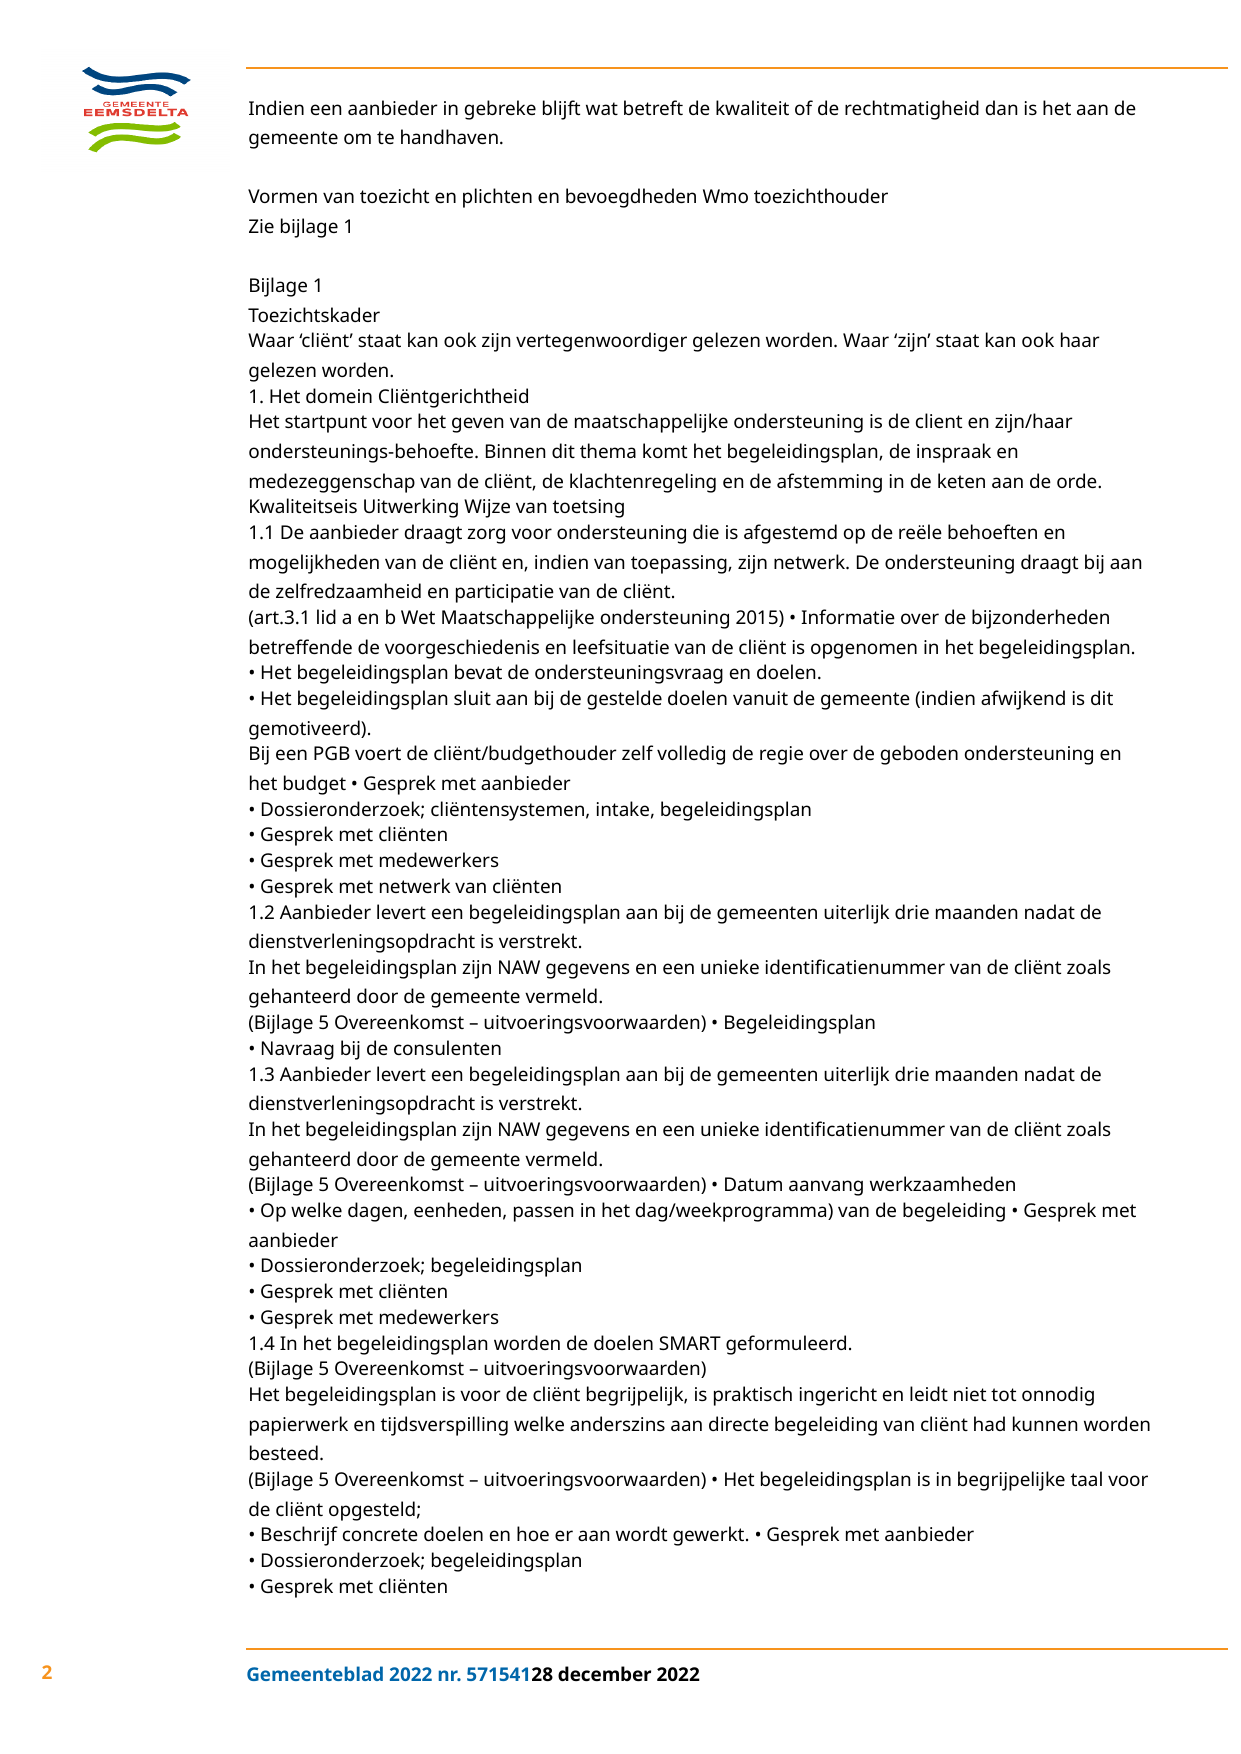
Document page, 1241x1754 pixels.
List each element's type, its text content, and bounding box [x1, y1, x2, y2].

table_cell • Gesprek met medewerkers [248, 848, 1152, 873]
table_cell • Gesprek met cliënten [248, 1278, 1152, 1304]
table_cell (Bijlage 5 Overeenkomst – uitvoeringsvoorwaarden) • Het begeleidingsplan is in begrijpelijke taal voor de cliënt opgesteld; [248, 1466, 1152, 1521]
table_cell • Gesprek met netwerk van cliënten [248, 873, 1152, 899]
table_cell 1.2 Aanbieder levert een begeleidingsplan aan bij de gemeenten uiterlijk drie maanden nadat de dienstverleningsopdracht is verstrekt. [248, 899, 1152, 954]
table_cell • Navraag bij de consulenten [248, 1035, 1152, 1061]
table_cell In het begeleidingsplan zijn NAW gegevens en een unieke identificatienummer van de cliënt zoals gehanteerd door de gemeente vermeld. [248, 1116, 1152, 1172]
table_cell • Gesprek met cliënten [248, 1573, 1152, 1599]
text Vormen van toezicht en plichten en bevoegdheden Wmo toezichthouder [248, 183, 1152, 209]
table_cell • Het begeleidingsplan bevat de ondersteuningsvraag en doelen. [248, 660, 1152, 685]
table_cell Het begeleidingsplan is voor de cliënt begrijpelijk, is praktisch ingericht en leidt niet tot onnodig papierwerk en tijdsverspilling welke anderszins aan directe begeleiding van cliënt had kunnen worden besteed. [248, 1381, 1152, 1466]
text Indien een aanbieder in gebreke blijft wat betreft de kwaliteit of de rechtmatigheid dan is het aan de gemeente om te handhaven. [248, 95, 1152, 150]
table_header Toezichtskader [248, 302, 1152, 328]
table_cell 1. Het domein Cliëntgerichtheid [248, 383, 1152, 409]
table_cell Bij een PGB voert de cliënt/budgethouder zelf volledig de regie over de geboden ondersteuning en het budget • Gesprek met aanbieder [248, 741, 1152, 796]
table_cell (Bijlage 5 Overeenkomst – uitvoeringsvoorwaarden) [248, 1356, 1152, 1381]
table_cell • Dossieronderzoek; begeleidingsplan [248, 1547, 1152, 1573]
table_cell Kwaliteitseis Uitwerking Wijze van toetsing [248, 494, 1152, 519]
table_cell • Het begeleidingsplan sluit aan bij de gestelde doelen vanuit de gemeente (indien afwijkend is dit gemotiveerd). [248, 685, 1152, 741]
table_cell • Gesprek met cliënten [248, 822, 1152, 847]
table_cell Waar ‘cliënt’ staat kan ook zijn vertegenwoordiger gelezen worden. Waar ‘zijn’ staat kan ook haar gelezen worden. [248, 328, 1152, 383]
table_cell 1.3 Aanbieder levert een begeleidingsplan aan bij de gemeenten uiterlijk drie maanden nadat de dienstverleningsopdracht is verstrekt. [248, 1061, 1152, 1116]
table_cell (Bijlage 5 Overeenkomst – uitvoeringsvoorwaarden) • Datum aanvang werkzaamheden [248, 1172, 1152, 1197]
table_cell Het startpunt voor het geven van de maatschappelijke ondersteuning is de client en zijn/haar ondersteunings-behoefte. Binnen dit thema komt het begeleidingsplan, de inspraak en medezeggenschap van de cliënt, de klachtenregeling en de afstemming in de keten aan de orde. [248, 409, 1152, 494]
table_cell 1.4 In het begeleidingsplan worden de doelen SMART geformuleerd. [248, 1330, 1152, 1356]
table_cell In het begeleidingsplan zijn NAW gegevens en een unieke identificatienummer van de cliënt zoals gehanteerd door de gemeente vermeld. [248, 954, 1152, 1009]
table_cell • Dossieronderzoek; cliëntensystemen, intake, begeleidingsplan [248, 796, 1152, 822]
table_cell (art.3.1 lid a en b Wet Maatschappelijke ondersteuning 2015) • Informatie over de bijzonderheden betreffende de voorgeschiedenis en leefsituatie van de cliënt is opgenomen in het begeleidingsplan. [248, 604, 1152, 659]
picture [41, 47, 231, 172]
text Bijlage 1 [248, 272, 1152, 298]
table_cell 1.1 De aanbieder draagt zorg voor ondersteuning die is afgestemd op de reële behoeften en mogelijkheden van de cliënt en, indien van toepassing, zijn netwerk. De ondersteuning draagt bij aan de zelfredzaamheid en participatie van de cliënt. [248, 519, 1152, 604]
table_cell (Bijlage 5 Overeenkomst – uitvoeringsvoorwaarden) • Begeleidingsplan [248, 1010, 1152, 1035]
table_cell • Beschrijf concrete doelen en hoe er aan wordt gewerkt. • Gesprek met aanbieder [248, 1521, 1152, 1547]
table_cell • Dossieronderzoek; begeleidingsplan [248, 1253, 1152, 1278]
table_cell • Op welke dagen, eenheden, passen in het dag/weekprogramma) van de begeleiding • Gesprek met aanbieder [248, 1197, 1152, 1253]
text Zie bijlage 1 [248, 213, 1152, 239]
table_cell • Gesprek met medewerkers [248, 1304, 1152, 1330]
